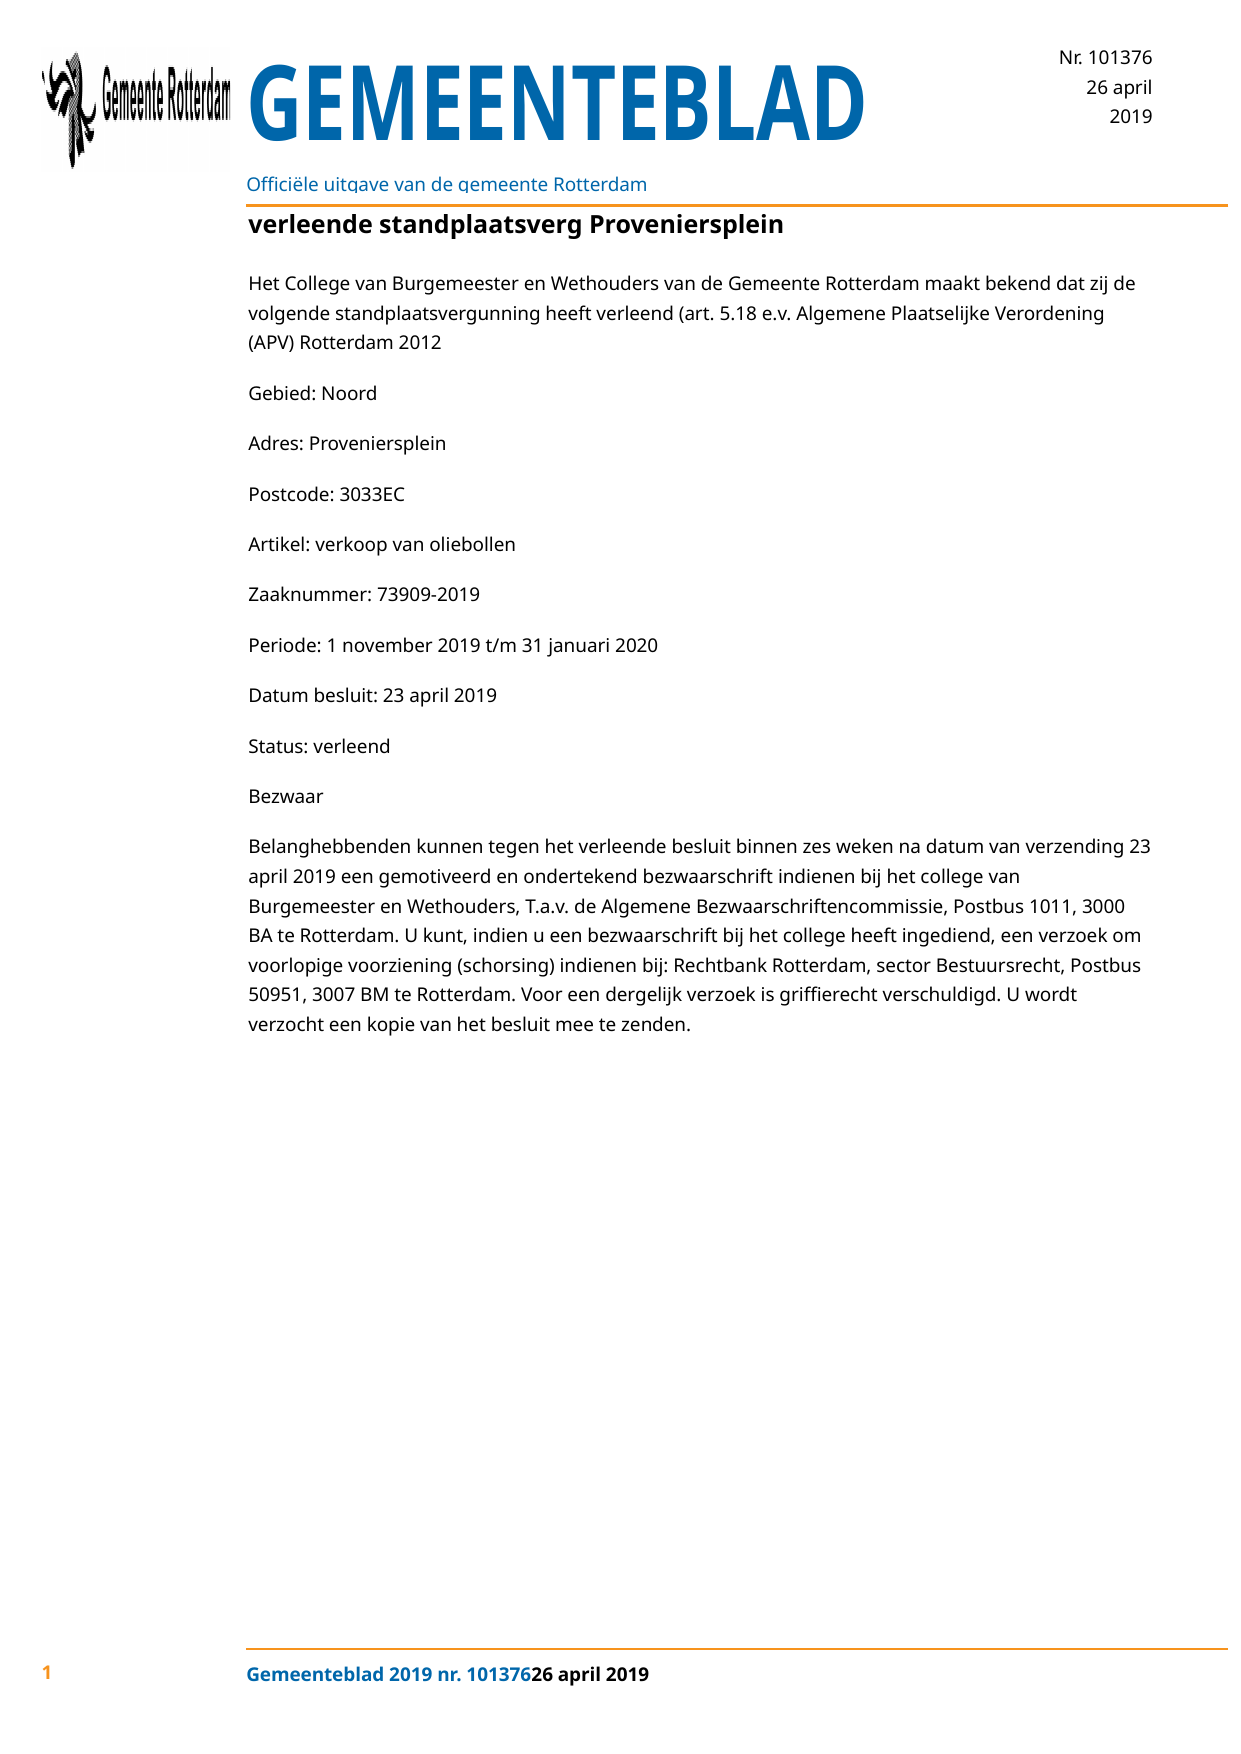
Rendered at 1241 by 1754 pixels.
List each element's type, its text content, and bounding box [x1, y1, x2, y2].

text Gebied: Noord [248, 380, 1152, 406]
text Het College van Burgemeester en Wethouders van de Gemeente Rotterdam maakt bekend dat zij de volgende standplaatsvergunning heeft verleend (art. 5.18 e.v. Algemene Plaatselijke Verordening (APV) Rotterdam 2012 [248, 270, 1152, 355]
text Bezwaar [248, 783, 1152, 809]
text Datum besluit: 23 april 2019 [248, 682, 1152, 708]
text Zaaknummer: 73909-2019 [248, 582, 1152, 607]
text Belanghebbenden kunnen tegen het verleende besluit binnen zes weken na datum van verzending 23 april 2019 een gemotiveerd en ondertekend bezwaarschrift indienen bij het college van Burgemeester en Wethouders, T.a.v. de Algemene Bezwaarschriftencommissie, Postbus 1011, 3000 BA te Rotterdam. U kunt, indien u een bezwaarschrift bij het college heeft ingediend, een verzoek om voorlopige voorziening (schorsing) indienen bij: Rechtbank Rotterdam, sector Bestuursrecht, Postbus 50951, 3007 BM te Rotterdam. Voor een dergelijk verzoek is griffierecht verschuldigd. U wordt verzocht een kopie van het besluit mee te zenden. [248, 834, 1152, 1037]
text Status: verleend [248, 733, 1152, 758]
text verleende standplaatsverg Proveniersplein [248, 207, 1152, 241]
text Periode: 1 november 2019 t/m 31 januari 2020 [248, 632, 1152, 658]
text Postcode: 3033EC [248, 481, 1152, 506]
text Artikel: verkoop van oliebollen [248, 531, 1152, 557]
text Adres: Proveniersplein [248, 430, 1152, 456]
picture [41, 47, 231, 172]
